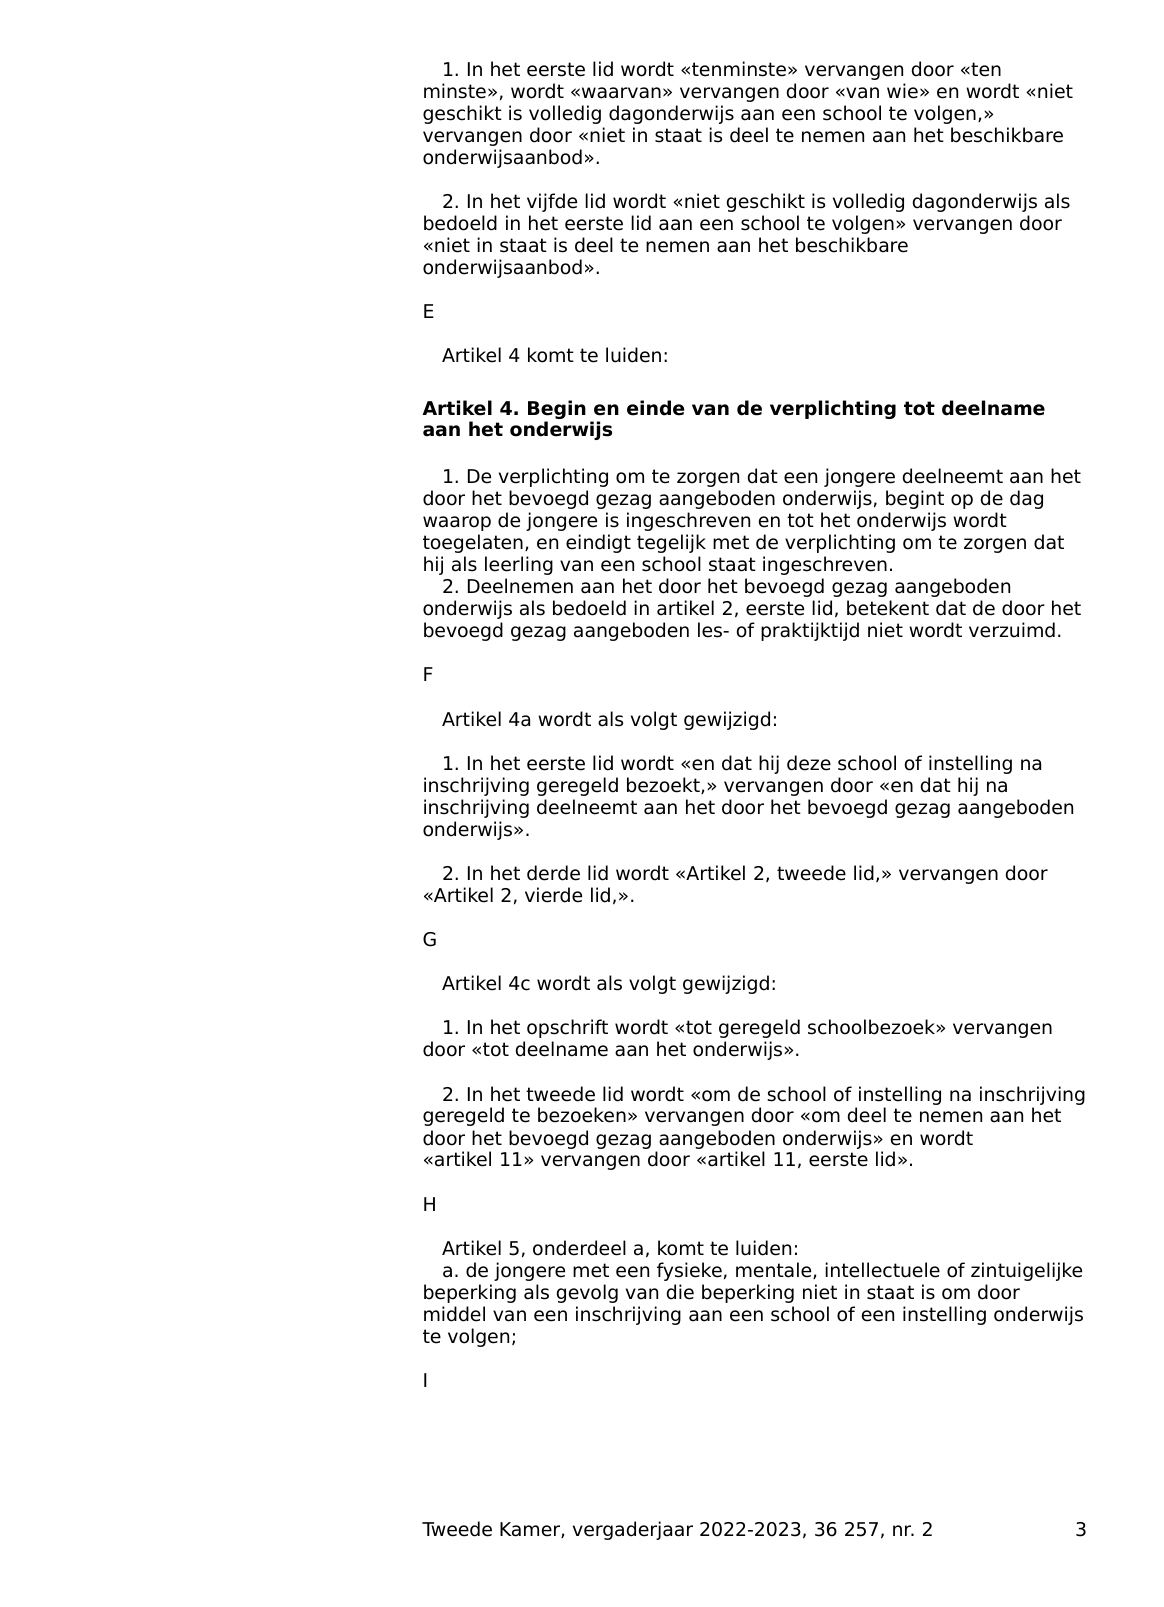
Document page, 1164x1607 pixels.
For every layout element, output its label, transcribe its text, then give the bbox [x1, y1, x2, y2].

text 2. In het vijfde lid wordt «niet geschikt is volledig dagonderwijs als bedoeld in het eerste lid aan een school te volgen» vervangen door «niet in staat is deel te nemen aan het beschikbare onderwijsaanbod». [422, 191, 1087, 279]
text 1. In het eerste lid wordt «en dat hij deze school of instelling na inschrijving geregeld bezoekt,» vervangen door «en dat hij na inschrijving deelneemt aan het door het bevoegd gezag aangeboden onderwijs». [422, 753, 1087, 841]
text Artikel 4 komt te luiden: [422, 345, 1087, 367]
text 2. Deelnemen aan het door het bevoegd gezag aangeboden onderwijs als bedoeld in artikel 2, eerste lid, betekent dat de door het bevoegd gezag aangeboden les- of praktijktijd niet wordt verzuimd. [422, 576, 1087, 642]
text 1. De verplichting om te zorgen dat een jongere deelneemt aan het door het bevoegd gezag aangeboden onderwijs, begint op de dag waarop de jongere is ingeschreven en tot het onderwijs wordt toegelaten, en eindigt tegelijk met de verplichting om te zorgen dat hij als leerling van een school staat ingeschreven. [422, 466, 1087, 576]
text Artikel 5, onderdeel a, komt te luiden: [422, 1238, 1087, 1260]
text 1. In het eerste lid wordt «tenminste» vervangen door «ten minste», wordt «waarvan» vervangen door «van wie» en wordt «niet geschikt is volledig dagonderwijs aan een school te volgen,» vervangen door «niet in staat is deel te nemen aan het beschikbare onderwijsaanbod». [422, 59, 1087, 169]
text Artikel 4a wordt als volgt gewijzigd: [422, 708, 1087, 731]
text 1. In het opschrift wordt «tot geregeld schoolbezoek» vervangen door «tot deelname aan het onderwijs». [422, 1017, 1087, 1061]
text a. de jongere met een fysieke, mentale, intellectuele of zintuigelijke beperking als gevolg van die beperking niet in staat is om door middel van een inschrijving aan een school of een instelling onderwijs te volgen; [422, 1260, 1087, 1348]
text 2. In het derde lid wordt «Artikel 2, tweede lid,» vervangen door «Artikel 2, vierde lid,». [422, 863, 1087, 907]
text 2. In het tweede lid wordt «om de school of instelling na inschrijving geregeld te bezoeken» vervangen door «om deel te nemen aan het door het bevoegd gezag aangeboden onderwijs» en wordt «artikel 11» vervangen door «artikel 11, eerste lid». [422, 1083, 1087, 1171]
text H [422, 1193, 1087, 1216]
text I [422, 1370, 1087, 1392]
text E [422, 301, 1087, 323]
text F [422, 664, 1087, 686]
text G [422, 929, 1087, 951]
subtitle Artikel 4. Begin en einde van de verplichting tot deelname aan het onderwijs [422, 397, 1087, 441]
text Artikel 4c wordt als volgt gewijzigd: [422, 973, 1087, 995]
